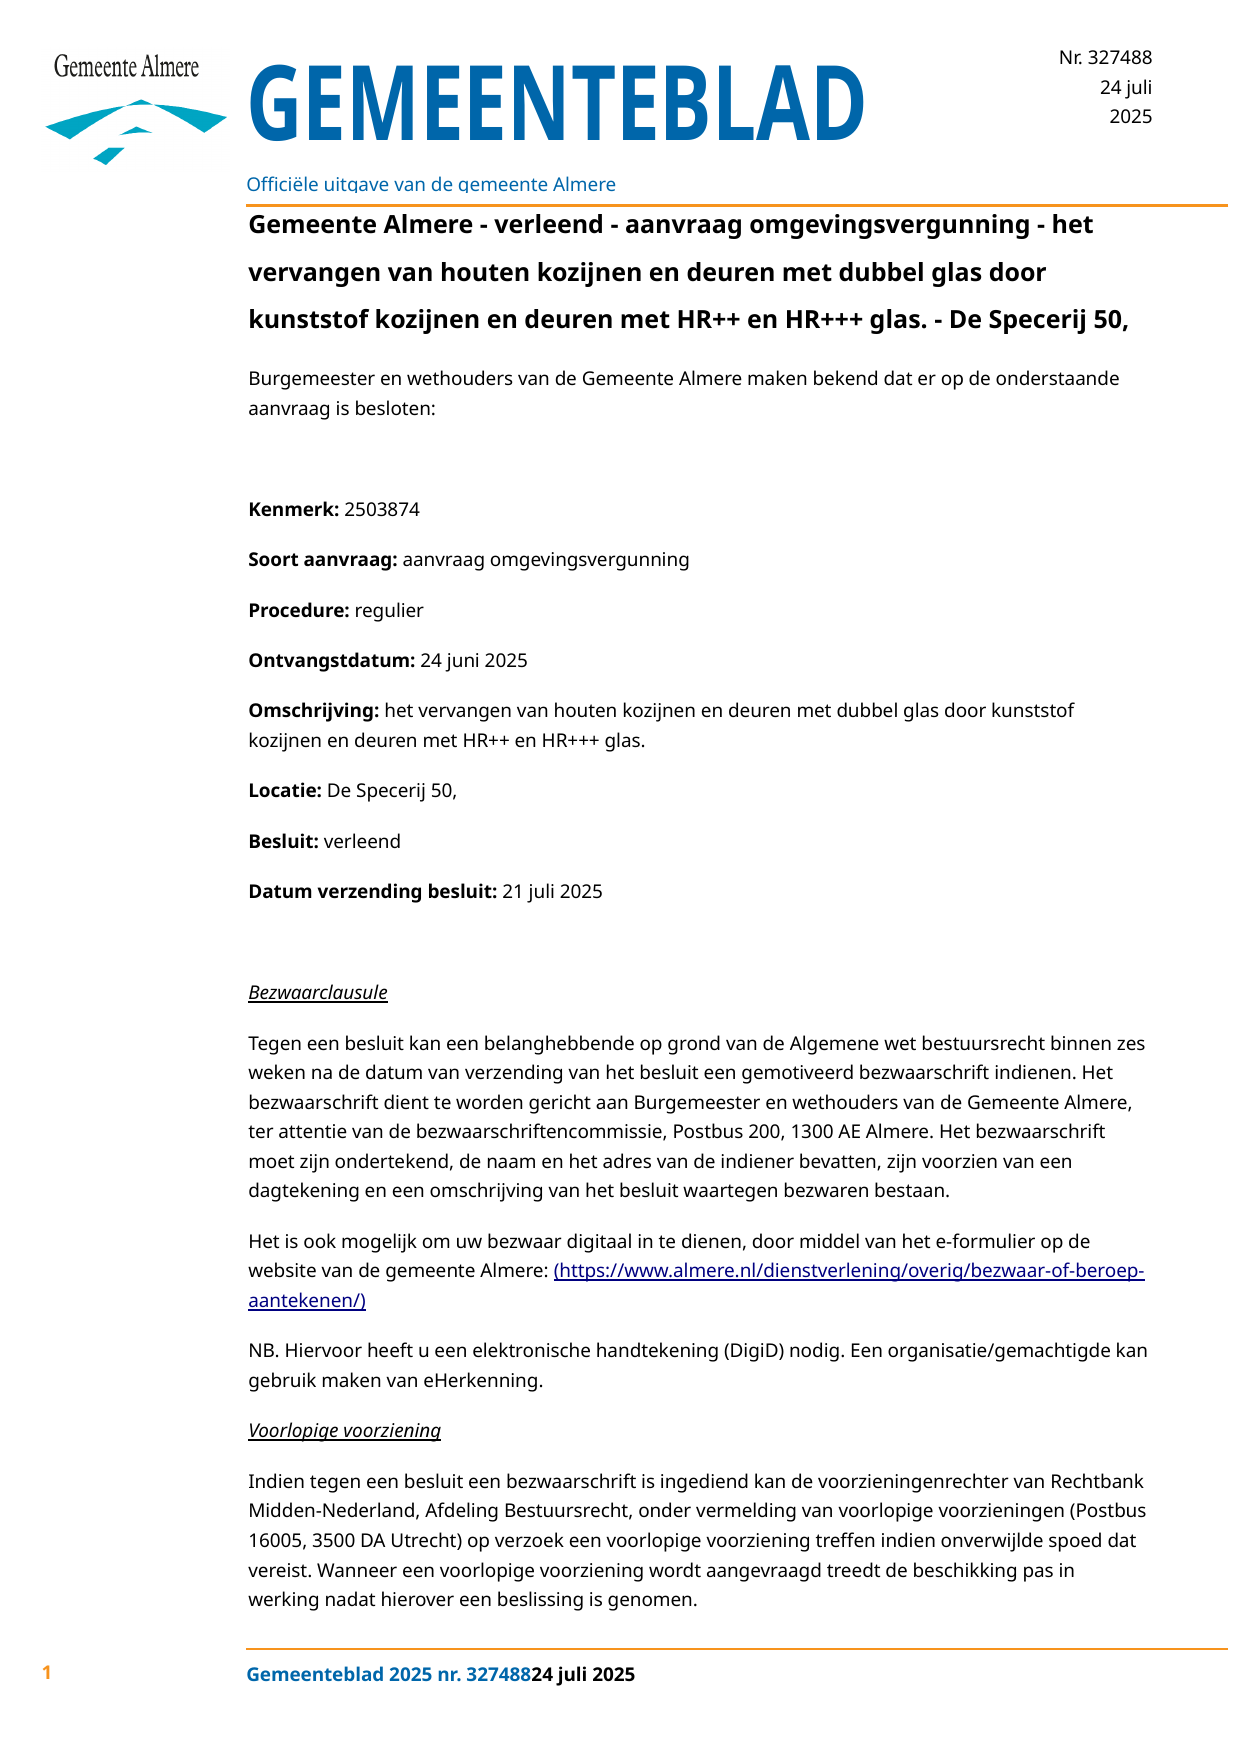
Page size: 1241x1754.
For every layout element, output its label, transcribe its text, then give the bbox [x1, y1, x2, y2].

text Omschrijving: het vervangen van houten kozijnen en deuren met dubbel glas door kunststof kozijnen en deuren met HR++ en HR+++ glas. [248, 698, 1152, 753]
picture [41, 47, 231, 172]
text Het is ook mogelijk om uw bezwaar digitaal in te dienen, door middel van het e-formulier op de website van de gemeente Almere: (https://www.almere.nl/dienstverlening/overig/bezwaar-of-beroep-aantekenen/) [248, 1228, 1152, 1313]
text Procedure: regulier [248, 597, 1152, 622]
text Voorlopige voorziening [248, 1418, 1152, 1443]
text Bezwaarclausule [248, 979, 1152, 1005]
text Gemeente Almere - verleend - aanvraag omgevingsvergunning - het vervangen van houten kozijnen en deuren met dubbel glas door kunststof kozijnen en deuren met HR++ en HR+++ glas. - De Specerij 50, [248, 207, 1152, 336]
text Kenmerk: 2503874 [248, 496, 1152, 522]
text Besluit: verleend [248, 828, 1152, 854]
text Ontvangstdatum: 24 juni 2025 [248, 647, 1152, 673]
text Datum verzending besluit: 21 juli 2025 [248, 878, 1152, 904]
text Indien tegen een besluit een bezwaarschrift is ingediend kan de voorzieningenrechter van Rechtbank Midden-Nederland, Afdeling Bestuursrecht, onder vermelding van voorlopige voorzieningen (Postbus 16005, 3500 DA Utrecht) op verzoek een voorlopige voorziening treffen indien onverwijlde spoed dat vereist. Wanneer een voorlopige voorziening wordt aangevraagd treedt de beschikking pas in werking nadat hierover een beslissing is genomen. [248, 1468, 1152, 1612]
text Locatie: De Specerij 50, [248, 778, 1152, 803]
text Tegen een besluit kan een belanghebbende op grond van de Algemene wet bestuursrecht binnen zes weken na de datum van verzending van het besluit een gemotiveerd bezwaarschrift indienen. Het bezwaarschrift dient te worden gericht aan Burgemeester en wethouders van de Gemeente Almere, ter attentie van de bezwaarschriftencommissie, Postbus 200, 1300 AE Almere. Het bezwaarschrift moet zijn ondertekend, de naam en het adres van de indiener bevatten, zijn voorzien van een dagtekening en een omschrijving van het besluit waartegen bezwaren bestaan. [248, 1030, 1152, 1203]
text NB. Hiervoor heeft u een elektronische handtekening (DigiD) nodig. Een organisatie/gemachtigde kan gebruik maken van eHerkenning. [248, 1338, 1152, 1393]
text Burgemeester en wethouders van de Gemeente Almere maken bekend dat er op de onderstaande aanvraag is besloten: [248, 366, 1152, 421]
text Soort aanvraag: aanvraag omgevingsvergunning [248, 546, 1152, 572]
